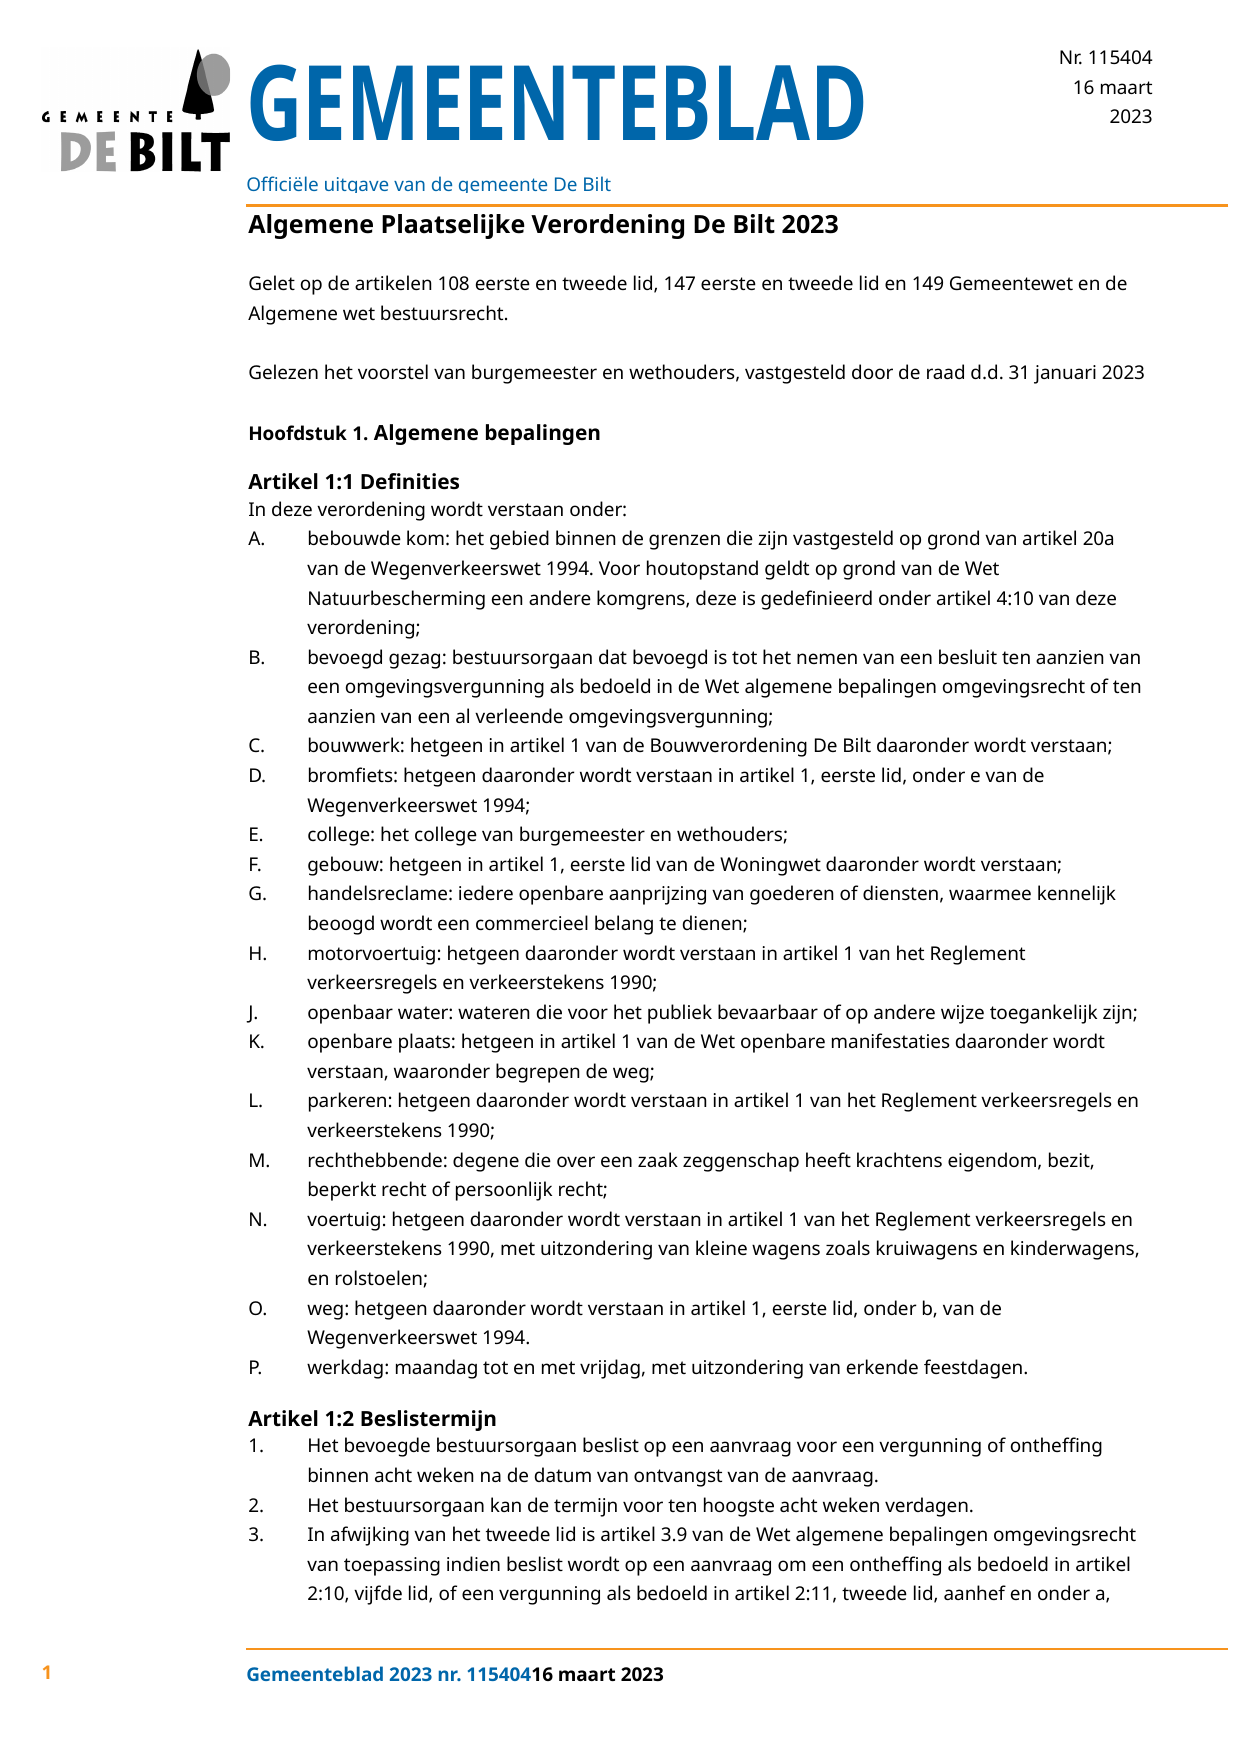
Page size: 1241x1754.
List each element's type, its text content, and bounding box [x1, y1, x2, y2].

text Algemene Plaatselijke Verordening De Bilt 2023 [248, 207, 1152, 241]
picture [41, 47, 231, 172]
text Artikel 1:1 Definities [248, 467, 1152, 496]
list Het bestuursorgaan kan de termijn voor ten hoogste acht weken verdagen. [248, 1492, 1152, 1518]
list In afwijking van het tweede lid is artikel 3.9 van de Wet algemene bepalingen omgevingsrecht van toepassing indien beslist wordt op een aanvraag om een ontheffing als bedoeld in artikel 2:10, vijfde lid, of een vergunning als bedoeld in artikel 2:11, tweede lid, aanhef en onder a, [248, 1521, 1152, 1606]
list handelsreclame: iedere openbare aanprijzing van goederen of diensten, waarmee kennelijk beoogd wordt een commercieel belang te dienen; [248, 881, 1152, 936]
list voertuig: hetgeen daaronder wordt verstaan in artikel 1 van het Reglement verkeersregels en verkeerstekens 1990, met uitzondering van kleine wagens zoals kruiwagens en kinderwagens, en rolstoelen; [248, 1206, 1152, 1291]
text Gelezen het voorstel van burgemeester en wethouders, vastgesteld door de raad d.d. 31 januari 2023 [248, 359, 1152, 385]
list rechthebbende: degene die over een zaak zeggenschap heeft krachtens eigendom, bezit, beperkt recht of persoonlijk recht; [248, 1147, 1152, 1202]
list werkdag: maandag tot en met vrijdag, met uitzondering van erkende feestdagen. [248, 1354, 1152, 1379]
list openbaar water: wateren die voor het publiek bevaarbaar of op andere wijze toegankelijk zijn; [248, 999, 1152, 1024]
text Gelet op de artikelen 108 eerste en tweede lid, 147 eerste en tweede lid en 149 Gemeentewet en de Algemene wet bestuursrecht. [248, 270, 1152, 326]
list bevoegd gezag: bestuursorgaan dat bevoegd is tot het nemen van een besluit ten aanzien van een omgevingsvergunning als bedoeld in de Wet algemene bepalingen omgevingsrecht of ten aanzien van een al verleende omgevingsvergunning; [248, 644, 1152, 729]
list college: het college van burgemeester en wethouders; [248, 821, 1152, 847]
list bebouwde kom: het gebied binnen de grenzen die zijn vastgesteld op grond van artikel 20a van de Wegenverkeerswet 1994. Voor houtopstand geldt op grond van de Wet Natuurbescherming een andere komgrens, deze is gedefinieerd onder artikel 4:10 van deze verordening; [248, 526, 1152, 640]
list parkeren: hetgeen daaronder wordt verstaan in artikel 1 van het Reglement verkeersregels en verkeerstekens 1990; [248, 1088, 1152, 1143]
list bromfiets: hetgeen daaronder wordt verstaan in artikel 1, eerste lid, onder e van de Wegenverkeerswet 1994; [248, 762, 1152, 817]
list gebouw: hetgeen in artikel 1, eerste lid van de Woningwet daaronder wordt verstaan; [248, 851, 1152, 877]
list weg: hetgeen daaronder wordt verstaan in artikel 1, eerste lid, onder b, van de Wegenverkeerswet 1994. [248, 1295, 1152, 1350]
text In deze verordening wordt verstaan onder: [248, 496, 1152, 522]
list motorvoertuig: hetgeen daaronder wordt verstaan in artikel 1 van het Reglement verkeersregels en verkeerstekens 1990; [248, 940, 1152, 995]
text Artikel 1:2 Beslistermijn [248, 1404, 1152, 1433]
list bouwwerk: hetgeen in artikel 1 van de Bouwverordening De Bilt daaronder wordt verstaan; [248, 733, 1152, 758]
list Het bevoegde bestuursorgaan beslist op een aanvraag voor een vergunning of ontheffing binnen acht weken na de datum van ontvangst van de aanvraag. [248, 1433, 1152, 1488]
list openbare plaats: hetgeen in artikel 1 van de Wet openbare manifestaties daaronder wordt verstaan, waaronder begrepen de weg; [248, 1028, 1152, 1084]
text Hoofdstuk 1. Algemene bepalingen [248, 418, 1152, 447]
